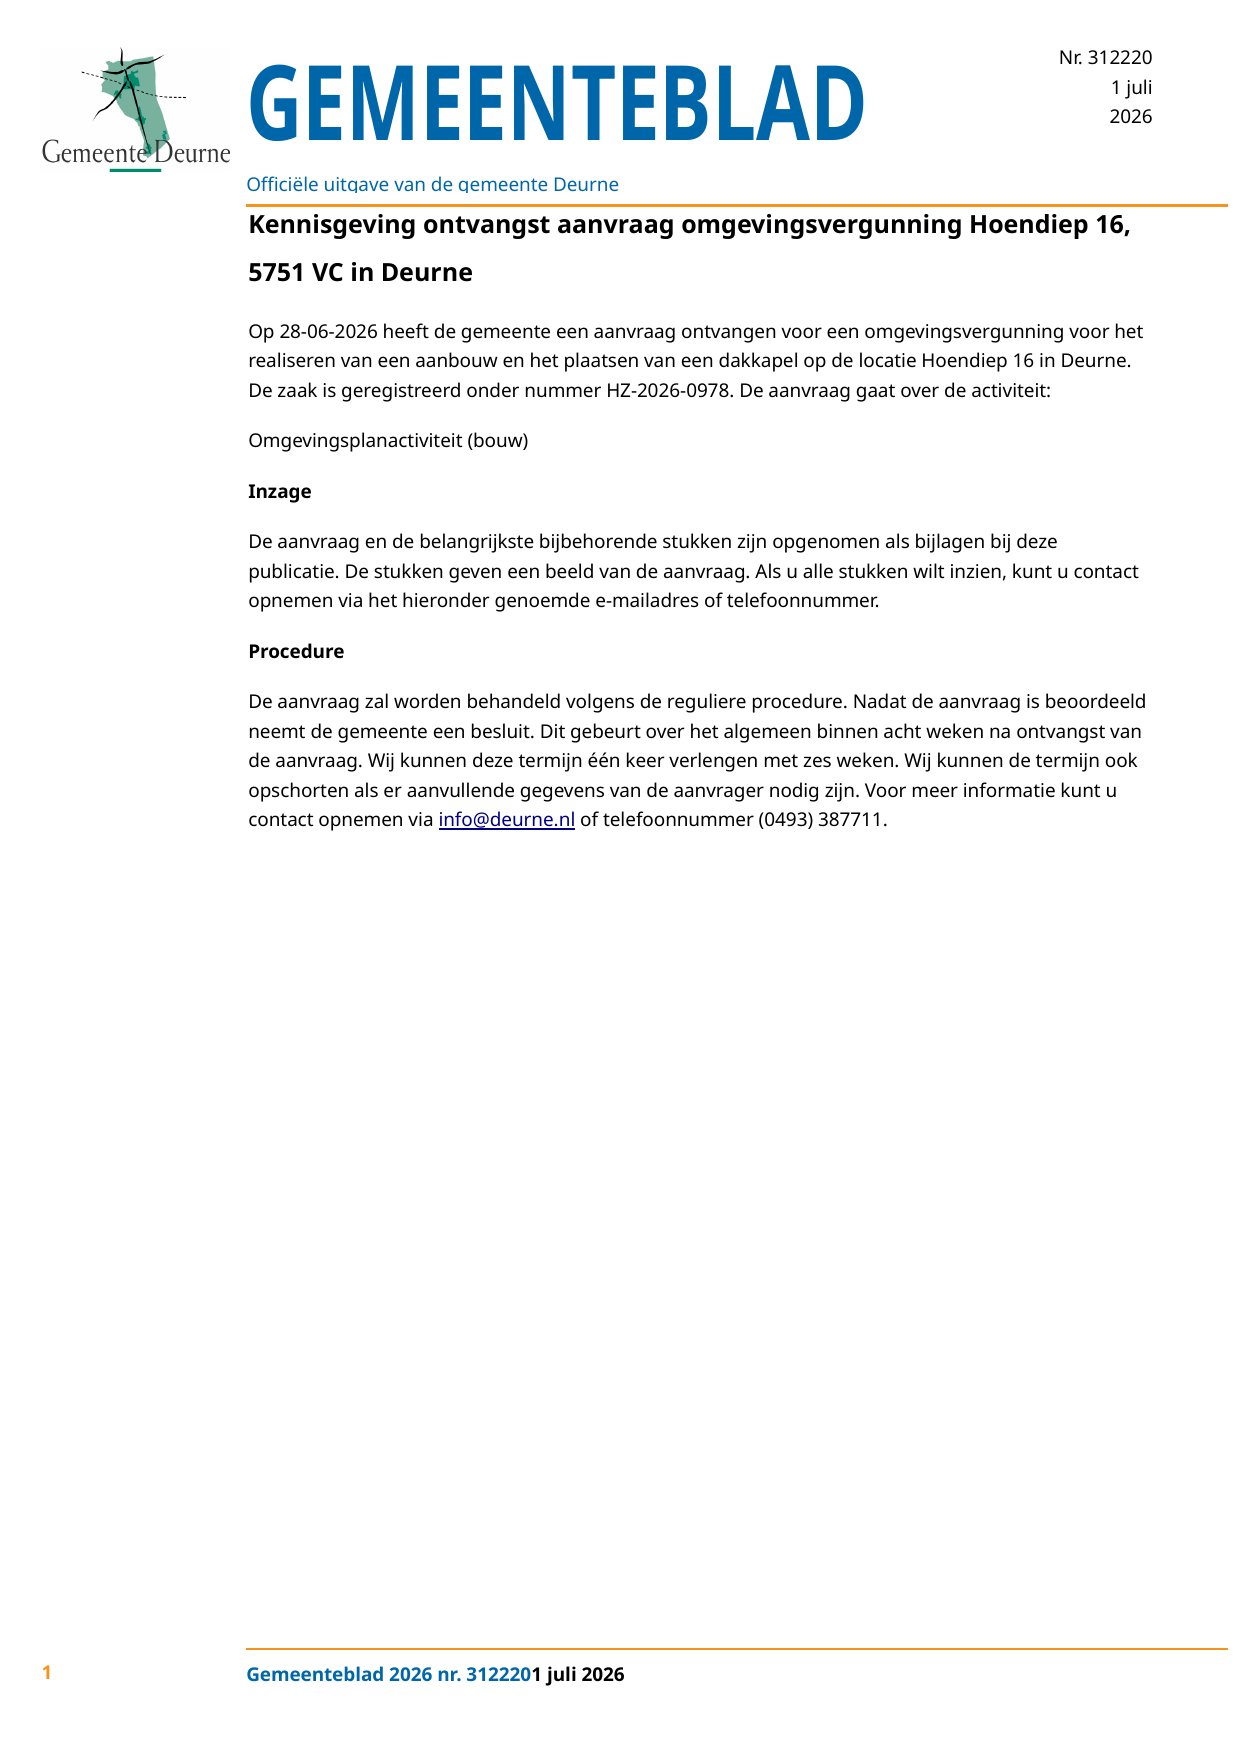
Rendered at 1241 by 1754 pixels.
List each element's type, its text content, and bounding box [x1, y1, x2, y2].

text Procedure [248, 638, 1152, 664]
text De aanvraag zal worden behandeld volgens de reguliere procedure. Nadat de aanvraag is beoordeeld neemt de gemeente een besluit. Dit gebeurt over het algemeen binnen acht weken na ontvangst van de aanvraag. Wij kunnen deze termijn één keer verlengen met zes weken. Wij kunnen de termijn ook opschorten als er aanvullende gegevens van de aanvrager nodig zijn. Voor meer informatie kunt u contact opnemen via info@deurne.nl of telefoonnummer (0493) 387711. [248, 688, 1152, 832]
text Op 28-06-2026 heeft de gemeente een aanvraag ontvangen voor een omgevingsvergunning voor het realiseren van een aanbouw en het plaatsen van een dakkapel op de locatie Hoendiep 16 in Deurne. De zaak is geregistreerd onder nummer HZ-2026-0978. De aanvraag gaat over de activiteit: [248, 318, 1152, 403]
text Omgevingsplanactiviteit (bouw) [248, 427, 1152, 453]
text Kennisgeving ontvangst aanvraag omgevingsvergunning Hoendiep 16, 5751 VC in Deurne [248, 207, 1152, 288]
text De aanvraag en de belangrijkste bijbehorende stukken zijn opgenomen als bijlagen bij deze publicatie. De stukken geven een beeld van de aanvraag. Als u alle stukken wilt inzien, kunt u contact opnemen via het hieronder genoemde e-mailadres of telefoonnummer. [248, 528, 1152, 613]
text Inzage [248, 478, 1152, 504]
picture [41, 47, 231, 172]
